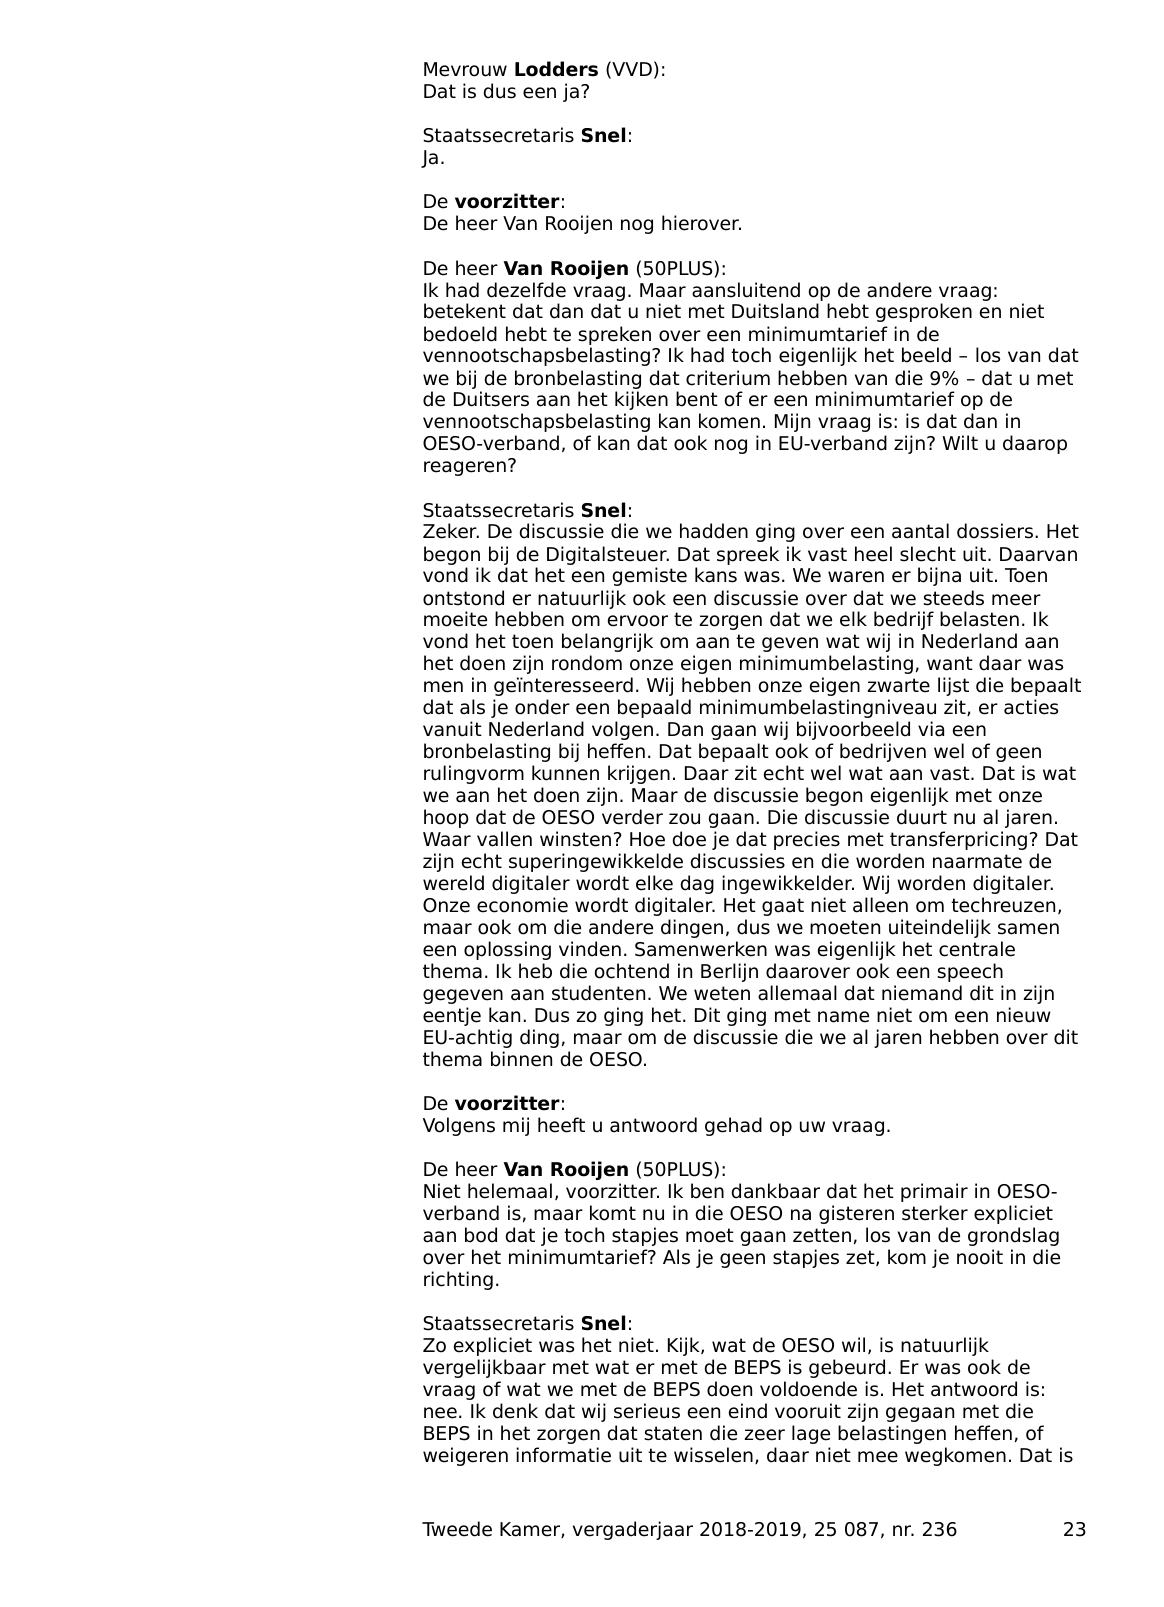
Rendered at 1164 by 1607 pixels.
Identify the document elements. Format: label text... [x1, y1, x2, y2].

text Mevrouw Lodders (VVD): [422, 59, 1087, 81]
text De heer Van Rooijen (50PLUS): [422, 257, 1087, 279]
text Zo expliciet was het niet. Kijk, wat de OESO wil, is natuurlijk vergelijkbaar met wat er met de BEPS is gebeurd. Er was ook de vraag of wat we met de BEPS doen voldoende is. Het antwoord is: nee. Ik denk dat wij serieus een eind vooruit zijn gegaan met die BEPS in het zorgen dat staten die zeer lage belastingen heffen, of weigeren informatie uit te wisselen, daar niet mee wegkomen. Dat is [422, 1335, 1087, 1467]
text Staatssecretaris Snel: [422, 499, 1087, 521]
text Staatssecretaris Snel: [422, 1313, 1087, 1335]
text Niet helemaal, voorzitter. Ik ben dankbaar dat het primair in OESO-verband is, maar komt nu in die OESO na gisteren sterker expliciet aan bod dat je toch stapjes moet gaan zetten, los van de grondslag over het minimumtarief? Als je geen stapjes zet, kom je nooit in die richting. [422, 1181, 1087, 1291]
text Zeker. De discussie die we hadden ging over een aantal dossiers. Het begon bij de Digitalsteuer. Dat spreek ik vast heel slecht uit. Daarvan vond ik dat het een gemiste kans was. We waren er bijna uit. Toen ontstond er natuurlijk ook een discussie over dat we steeds meer moeite hebben om ervoor te zorgen dat we elk bedrijf belasten. Ik vond het toen belangrijk om aan te geven wat wij in Nederland aan het doen zijn rondom onze eigen minimumbelasting, want daar was men in geïnteresseerd. Wij hebben onze eigen zwarte lijst die bepaalt dat als je onder een bepaald minimumbelastingniveau zit, er acties vanuit Nederland volgen. Dan gaan wij bijvoorbeeld via een bronbelasting bij heffen. Dat bepaalt ook of bedrijven wel of geen rulingvorm kunnen krijgen. Daar zit echt wel wat aan vast. Dat is wat we aan het doen zijn. Maar de discussie begon eigenlijk met onze hoop dat de OESO verder zou gaan. Die discussie duurt nu al jaren. Waar vallen winsten? Hoe doe je dat precies met transferpricing? Dat zijn echt superingewikkelde discussies en die worden naarmate de wereld digitaler wordt elke dag ingewikkelder. Wij worden digitaler. Onze economie wordt digitaler. Het gaat niet alleen om techreuzen, maar ook om die andere dingen, dus we moeten uiteindelijk samen een oplossing vinden. Samenwerken was eigenlijk het centrale thema. Ik heb die ochtend in Berlijn daarover ook een speech gegeven aan studenten. We weten allemaal dat niemand dit in zijn eentje kan. Dus zo ging het. Dit ging met name niet om een nieuw EU-achtig ding, maar om de discussie die we al jaren hebben over dit thema binnen de OESO. [422, 521, 1087, 1071]
text Ik had dezelfde vraag. Maar aansluitend op de andere vraag: betekent dat dan dat u niet met Duitsland hebt gesproken en niet bedoeld hebt te spreken over een minimumtarief in de vennootschapsbelasting? Ik had toch eigenlijk het beeld – los van dat we bij de bronbelasting dat criterium hebben van die 9% – dat u met de Duitsers aan het kijken bent of er een minimumtarief op de vennootschapsbelasting kan komen. Mijn vraag is: is dat dan in OESO-verband, of kan dat ook nog in EU-verband zijn? Wilt u daarop reageren? [422, 279, 1087, 477]
text Dat is dus een ja? [422, 81, 1087, 103]
text De heer Van Rooijen (50PLUS): [422, 1159, 1087, 1181]
text Staatssecretaris Snel: [422, 125, 1087, 147]
text Ja. [422, 147, 1087, 169]
text De voorzitter: [422, 191, 1087, 213]
text Volgens mij heeft u antwoord gehad op uw vraag. [422, 1115, 1087, 1137]
text De heer Van Rooijen nog hierover. [422, 213, 1087, 235]
text De voorzitter: [422, 1093, 1087, 1115]
